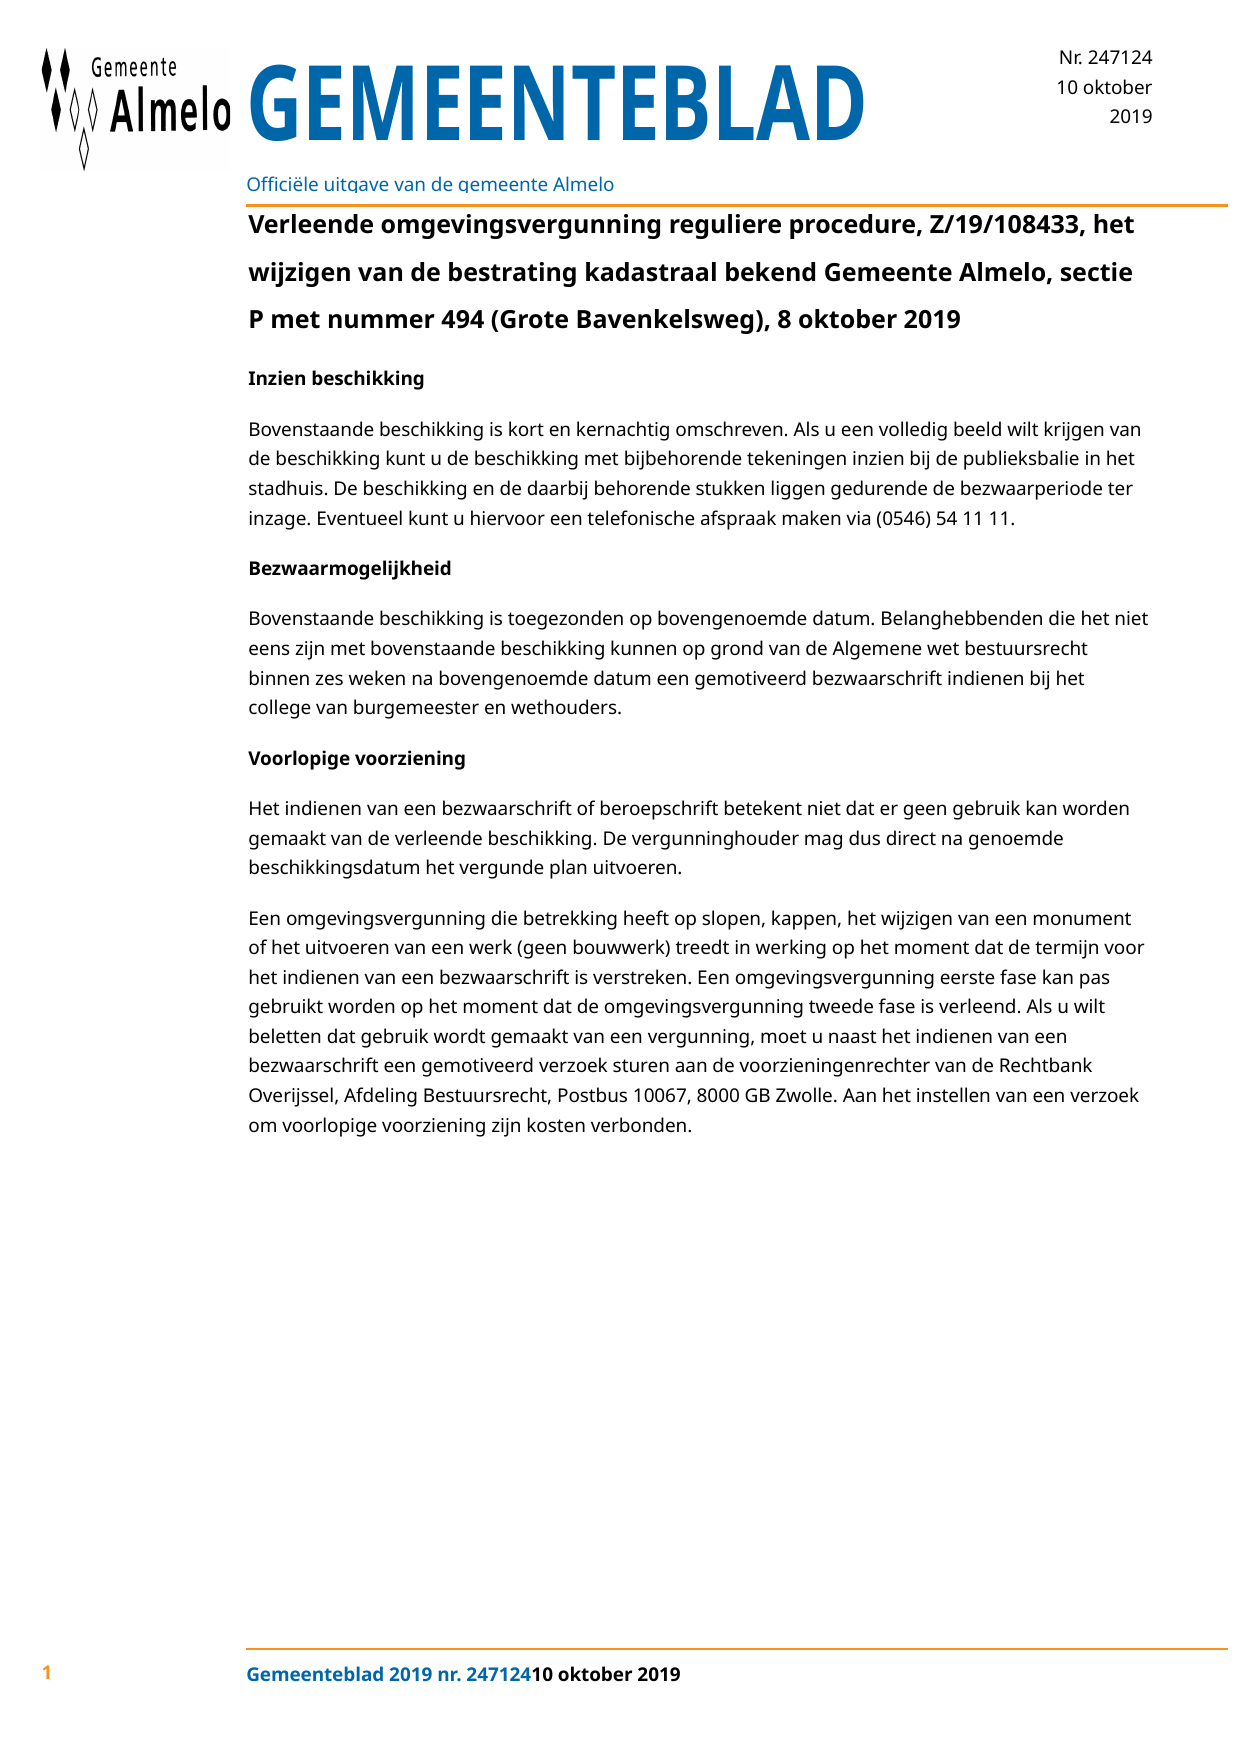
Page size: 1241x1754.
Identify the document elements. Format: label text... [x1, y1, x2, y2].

text Een omgevingsvergunning die betrekking heeft op slopen, kappen, het wijzigen van een monument of het uitvoeren van een werk (geen bouwwerk) treedt in werking op het moment dat de termijn voor het indienen van een bezwaarschrift is verstreken. Een omgevingsvergunning eerste fase kan pas gebruikt worden op het moment dat de omgevingsvergunning tweede fase is verleend. Als u wilt beletten dat gebruik wordt gemaakt van een vergunning, moet u naast het indienen van een bezwaarschrift een gemotiveerd verzoek sturen aan de voorzieningenrechter van de Rechtbank Overijssel, Afdeling Bestuursrecht, Postbus 10067, 8000 GB Zwolle. Aan het instellen van een verzoek om voorlopige voorziening zijn kosten verbonden. [248, 905, 1152, 1137]
text Bovenstaande beschikking is kort en kernachtig omschreven. Als u een volledig beeld wilt krijgen van de beschikking kunt u de beschikking met bijbehorende tekeningen inzien bij de publieksbalie in het stadhuis. De beschikking en de daarbij behorende stukken liggen gedurende de bezwaarperiode ter inzage. Eventueel kunt u hiervoor een telefonische afspraak maken via (0546) 54 11 11. [248, 416, 1152, 530]
text Bezwaarmogelijkheid [248, 555, 1152, 581]
picture [41, 47, 231, 172]
text Het indienen van een bezwaarschrift of beroepschrift betekent niet dat er geen gebruik kan worden gemaakt van de verleende beschikking. De vergunninghouder mag dus direct na genoemde beschikkingsdatum het vergunde plan uitvoeren. [248, 795, 1152, 880]
text Inzien beschikking [248, 366, 1152, 391]
text Bovenstaande beschikking is toegezonden op bovengenoemde datum. Belanghebbenden die het niet eens zijn met bovenstaande beschikking kunnen op grond van de Algemene wet bestuursrecht binnen zes weken na bovengenoemde datum een gemotiveerd bezwaarschrift indienen bij het college van burgemeester en wethouders. [248, 606, 1152, 720]
text Verleende omgevingsvergunning reguliere procedure, Z/19/108433, het wijzigen van de bestrating kadastraal bekend Gemeente Almelo, sectie P met nummer 494 (Grote Bavenkelsweg), 8 oktober 2019 [248, 207, 1152, 336]
text Voorlopige voorziening [248, 745, 1152, 770]
